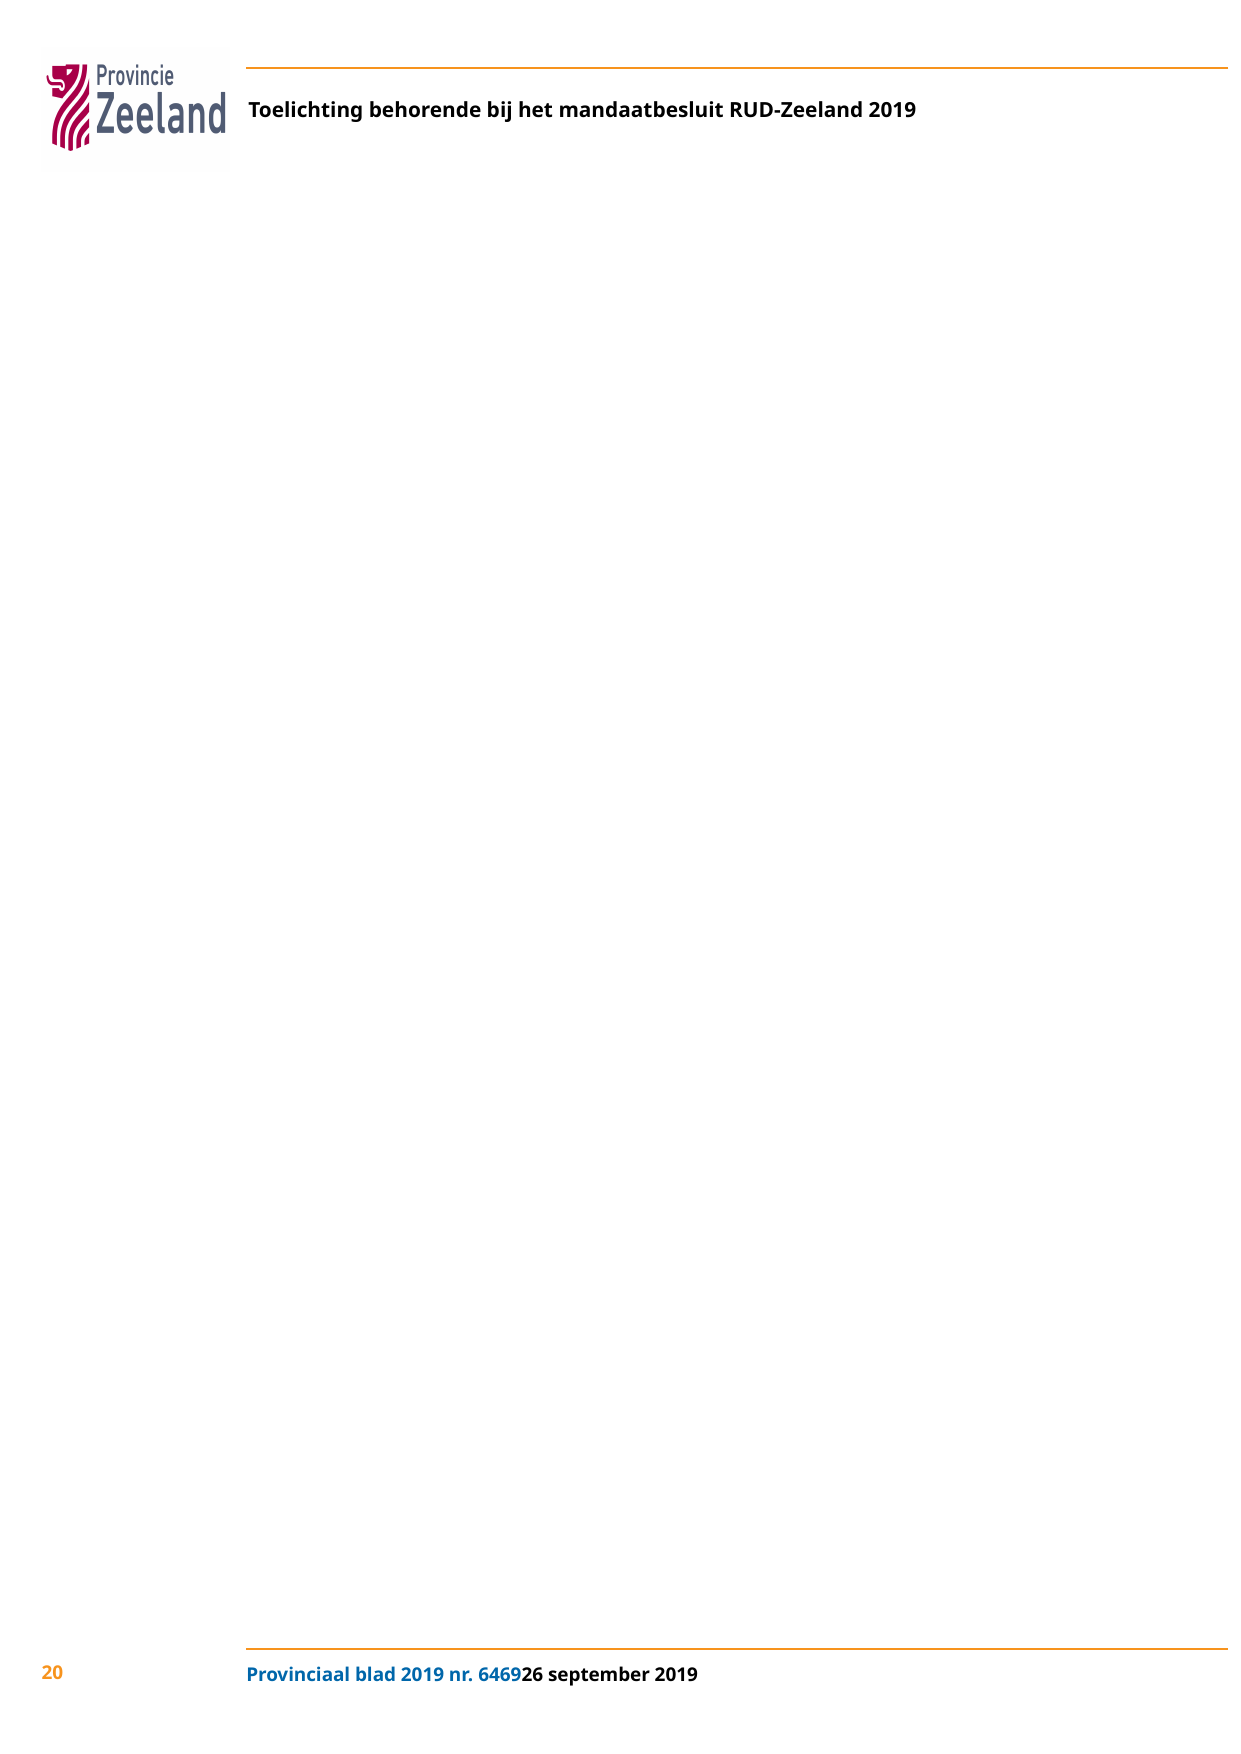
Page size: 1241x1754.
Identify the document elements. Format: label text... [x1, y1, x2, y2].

text Toelichting behorende bij het mandaatbesluit RUD-Zeeland 2019 [248, 95, 1152, 123]
picture [41, 47, 231, 172]
